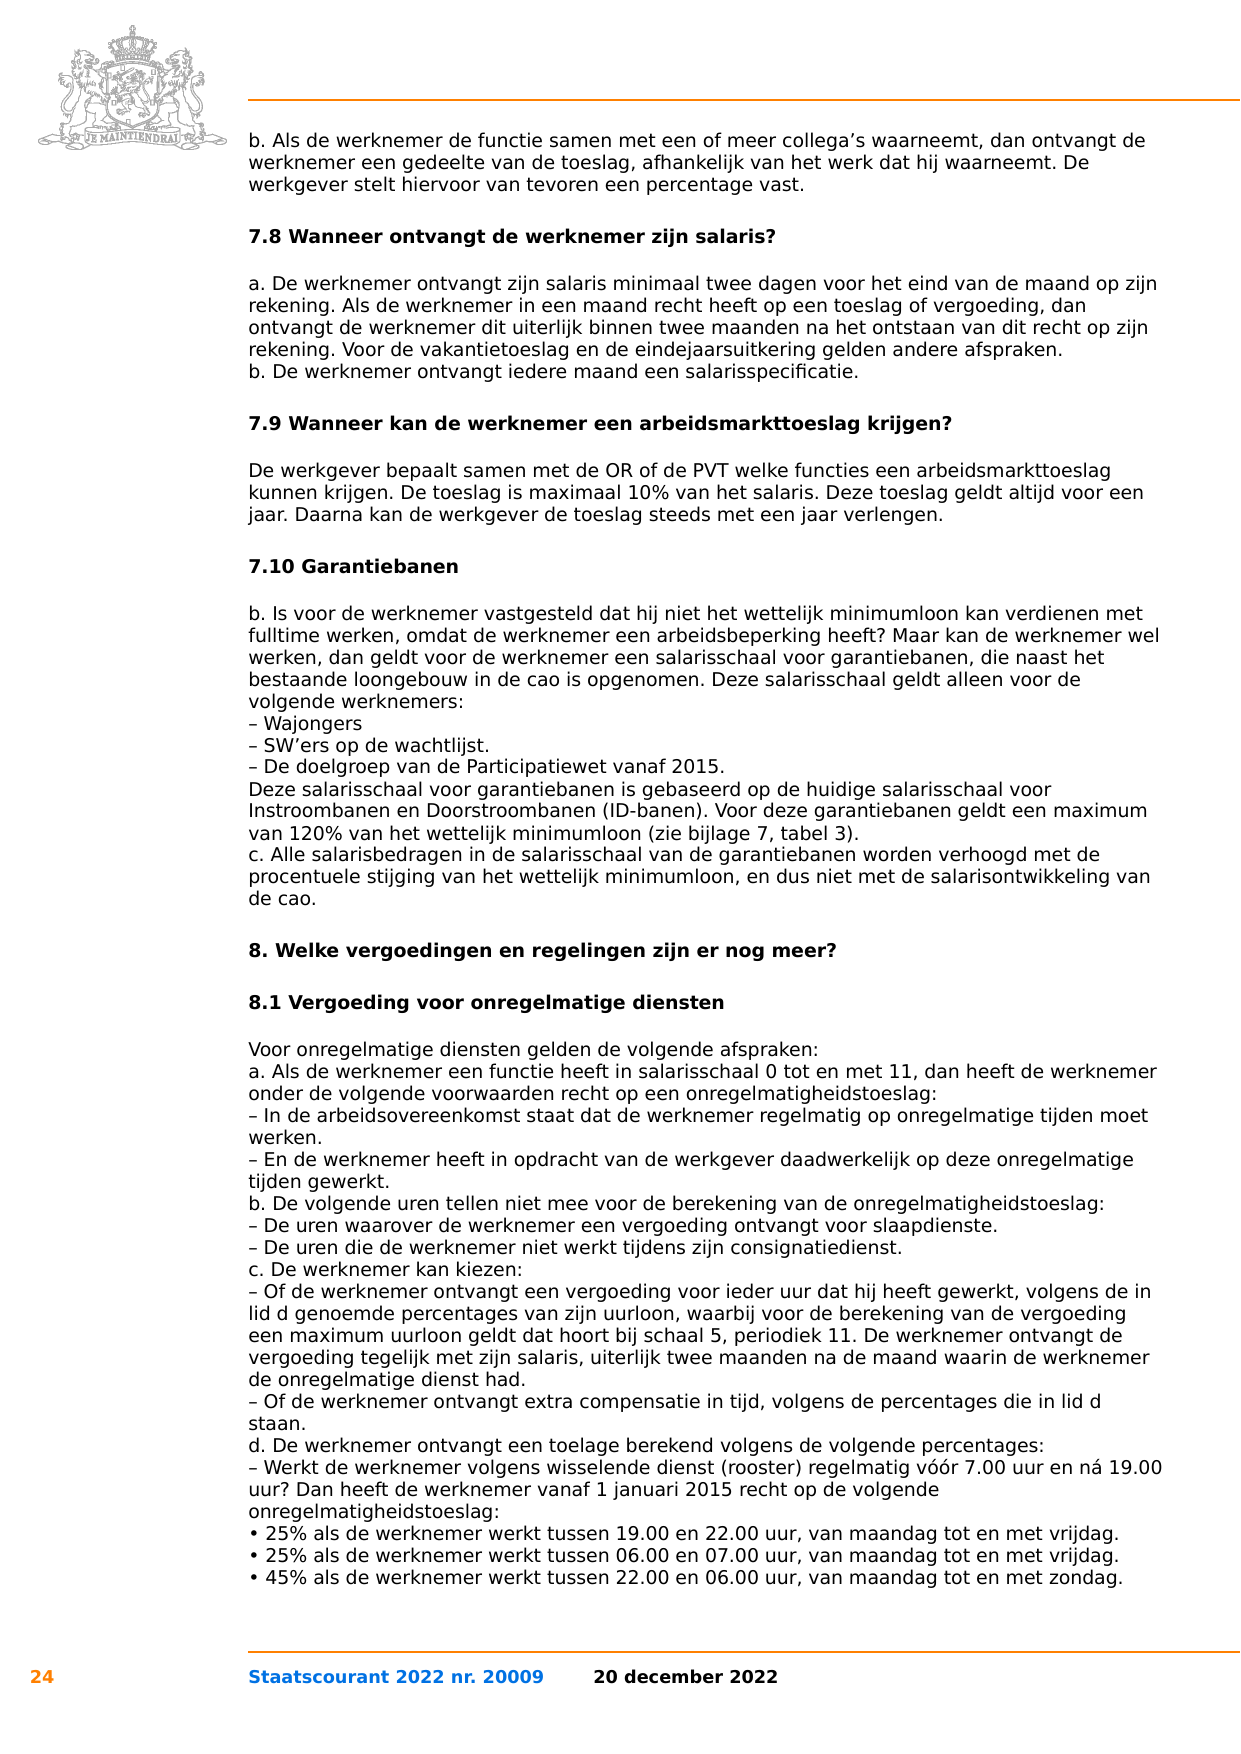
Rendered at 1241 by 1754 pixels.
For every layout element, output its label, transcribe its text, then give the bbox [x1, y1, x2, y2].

text – Of de werknemer ontvangt een vergoeding voor ieder uur dat hij heeft gewerkt, volgens de in lid d genoemde percentages van zijn uurloon, waarbij voor de berekening van de vergoeding een maximum uurloon geldt dat hoort bij schaal 5, periodiek 11. De werknemer ontvangt de vergoeding tegelijk met zijn salaris, uiterlijk twee maanden na de maand waarin de werknemer de onregelmatige dienst had. [248, 1281, 1163, 1391]
subtitle 7.9 Wanneer kan de werknemer een arbeidsmarkttoeslag krijgen? [248, 413, 1163, 435]
text – Of de werknemer ontvangt extra compensatie in tijd, volgens de percentages die in lid d staan. [248, 1391, 1163, 1435]
text – De doelgroep van de Participatiewet vanaf 2015. [248, 756, 1163, 778]
text – De uren die de werknemer niet werkt tijdens zijn consignatiedienst. [248, 1237, 1163, 1259]
subtitle 8.1 Vergoeding voor onregelmatige diensten [248, 992, 1163, 1014]
text De werkgever bepaalt samen met de OR of de PVT welke functies een arbeidsmarkttoeslag kunnen krijgen. De toeslag is maximaal 10% van het salaris. Deze toeslag geldt altijd voor een jaar. Daarna kan de werkgever de toeslag steeds met een jaar verlengen. [248, 460, 1163, 526]
text – In de arbeidsovereenkomst staat dat de werknemer regelmatig op onregelmatige tijden moet werken. [248, 1105, 1163, 1149]
text • 25% als de werknemer werkt tussen 19.00 en 22.00 uur, van maandag tot en met vrijdag. [248, 1523, 1163, 1545]
text – SW’ers op de wachtlijst. [248, 734, 1163, 756]
text – De uren waarover de werknemer een vergoeding ontvangt voor slaapdienste. [248, 1215, 1163, 1237]
text b. Als de werknemer de functie samen met een of meer collega’s waarneemt, dan ontvangt de werknemer een gedeelte van de toeslag, afhankelijk van het werk dat hij waarneemt. De werkgever stelt hiervoor van tevoren een percentage vast. [248, 130, 1163, 196]
subtitle 7.10 Garantiebanen [248, 556, 1163, 578]
text • 45% als de werknemer werkt tussen 22.00 en 06.00 uur, van maandag tot en met zondag. [248, 1567, 1163, 1589]
text – En de werknemer heeft in opdracht van de werkgever daadwerkelijk op deze onregelmatige tijden gewerkt. [248, 1149, 1163, 1193]
subtitle 7.8 Wanneer ontvangt de werknemer zijn salaris? [248, 226, 1163, 248]
text b. De volgende uren tellen niet mee voor de berekening van de onregelmatigheidstoeslag: [248, 1193, 1163, 1215]
text Voor onregelmatige diensten gelden de volgende afspraken: [248, 1039, 1163, 1061]
text d. De werknemer ontvangt een toelage berekend volgens de volgende percentages: [248, 1435, 1163, 1457]
subtitle 8. Welke vergoedingen en regelingen zijn er nog meer? [248, 940, 1163, 962]
text b. De werknemer ontvangt iedere maand een salarisspecificatie. [248, 361, 1163, 383]
text c. Alle salarisbedragen in de salarisschaal van de garantiebanen worden verhoogd met de procentuele stijging van het wettelijk minimumloon, en dus niet met de salarisontwikkeling van de cao. [248, 844, 1163, 910]
text – Werkt de werknemer volgens wisselende dienst (rooster) regelmatig vóór 7.00 uur en ná 19.00 uur? Dan heeft de werknemer vanaf 1 januari 2015 recht op de volgende onregelmatigheidstoeslag: [248, 1457, 1163, 1523]
text b. Is voor de werknemer vastgesteld dat hij niet het wettelijk minimumloon kan verdienen met fulltime werken, omdat de werknemer een arbeidsbeperking heeft? Maar kan de werknemer wel werken, dan geldt voor de werknemer een salarisschaal voor garantiebanen, die naast het bestaande loongebouw in de cao is opgenomen. Deze salarisschaal geldt alleen voor de volgende werknemers: [248, 603, 1163, 712]
text – Wajongers [248, 712, 1163, 734]
text Deze salarisschaal voor garantiebanen is gebaseerd op de huidige salarisschaal voor Instroombanen en Doorstroombanen (ID-banen). Voor deze garantiebanen geldt een maximum van 120% van het wettelijk minimumloon (zie bijlage 7, tabel 3). [248, 778, 1163, 844]
text a. De werknemer ontvangt zijn salaris minimaal twee dagen voor het eind van de maand op zijn rekening. Als de werknemer in een maand recht heeft op een toeslag of vergoeding, dan ontvangt de werknemer dit uiterlijk binnen twee maanden na het ontstaan van dit recht op zijn rekening. Voor de vakantietoeslag en de eindejaarsuitkering gelden andere afspraken. [248, 273, 1163, 361]
text a. Als de werknemer een functie heeft in salarisschaal 0 tot en met 11, dan heeft de werknemer onder de volgende voorwaarden recht op een onregelmatigheidstoeslag: [248, 1061, 1163, 1105]
picture [38, 25, 227, 150]
text c. De werknemer kan kiezen: [248, 1259, 1163, 1281]
text • 25% als de werknemer werkt tussen 06.00 en 07.00 uur, van maandag tot en met vrijdag. [248, 1545, 1163, 1567]
